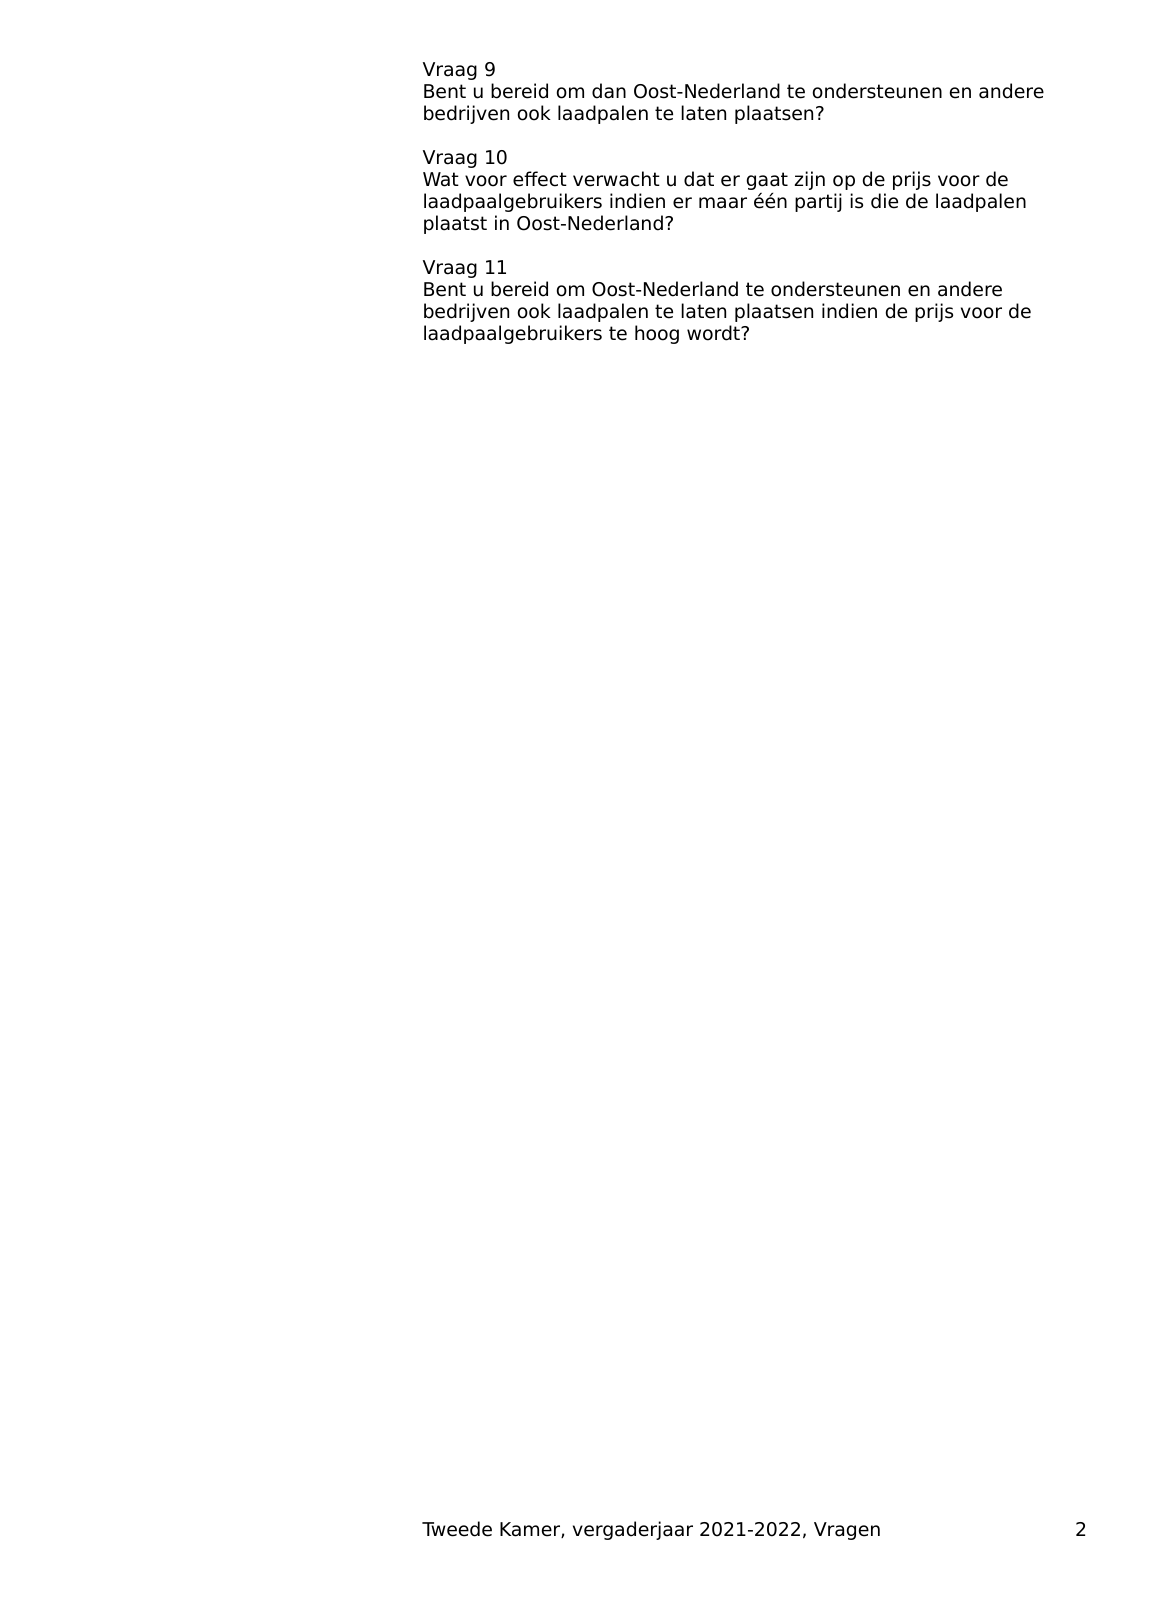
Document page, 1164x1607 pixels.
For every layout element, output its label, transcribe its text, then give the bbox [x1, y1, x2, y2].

text Vraag 11 [422, 257, 1087, 279]
text Vraag 9 [422, 59, 1087, 81]
text Wat voor effect verwacht u dat er gaat zijn op de prijs voor de laadpaalgebruikers indien er maar één partij is die de laadpalen plaatst in Oost-Nederland? [422, 169, 1087, 235]
text Bent u bereid om Oost-Nederland te ondersteunen en andere bedrijven ook laadpalen te laten plaatsen indien de prijs voor de laadpaalgebruikers te hoog wordt? [422, 279, 1087, 345]
text Vraag 10 [422, 147, 1087, 169]
text Bent u bereid om dan Oost-Nederland te ondersteunen en andere bedrijven ook laadpalen te laten plaatsen? [422, 81, 1087, 125]
